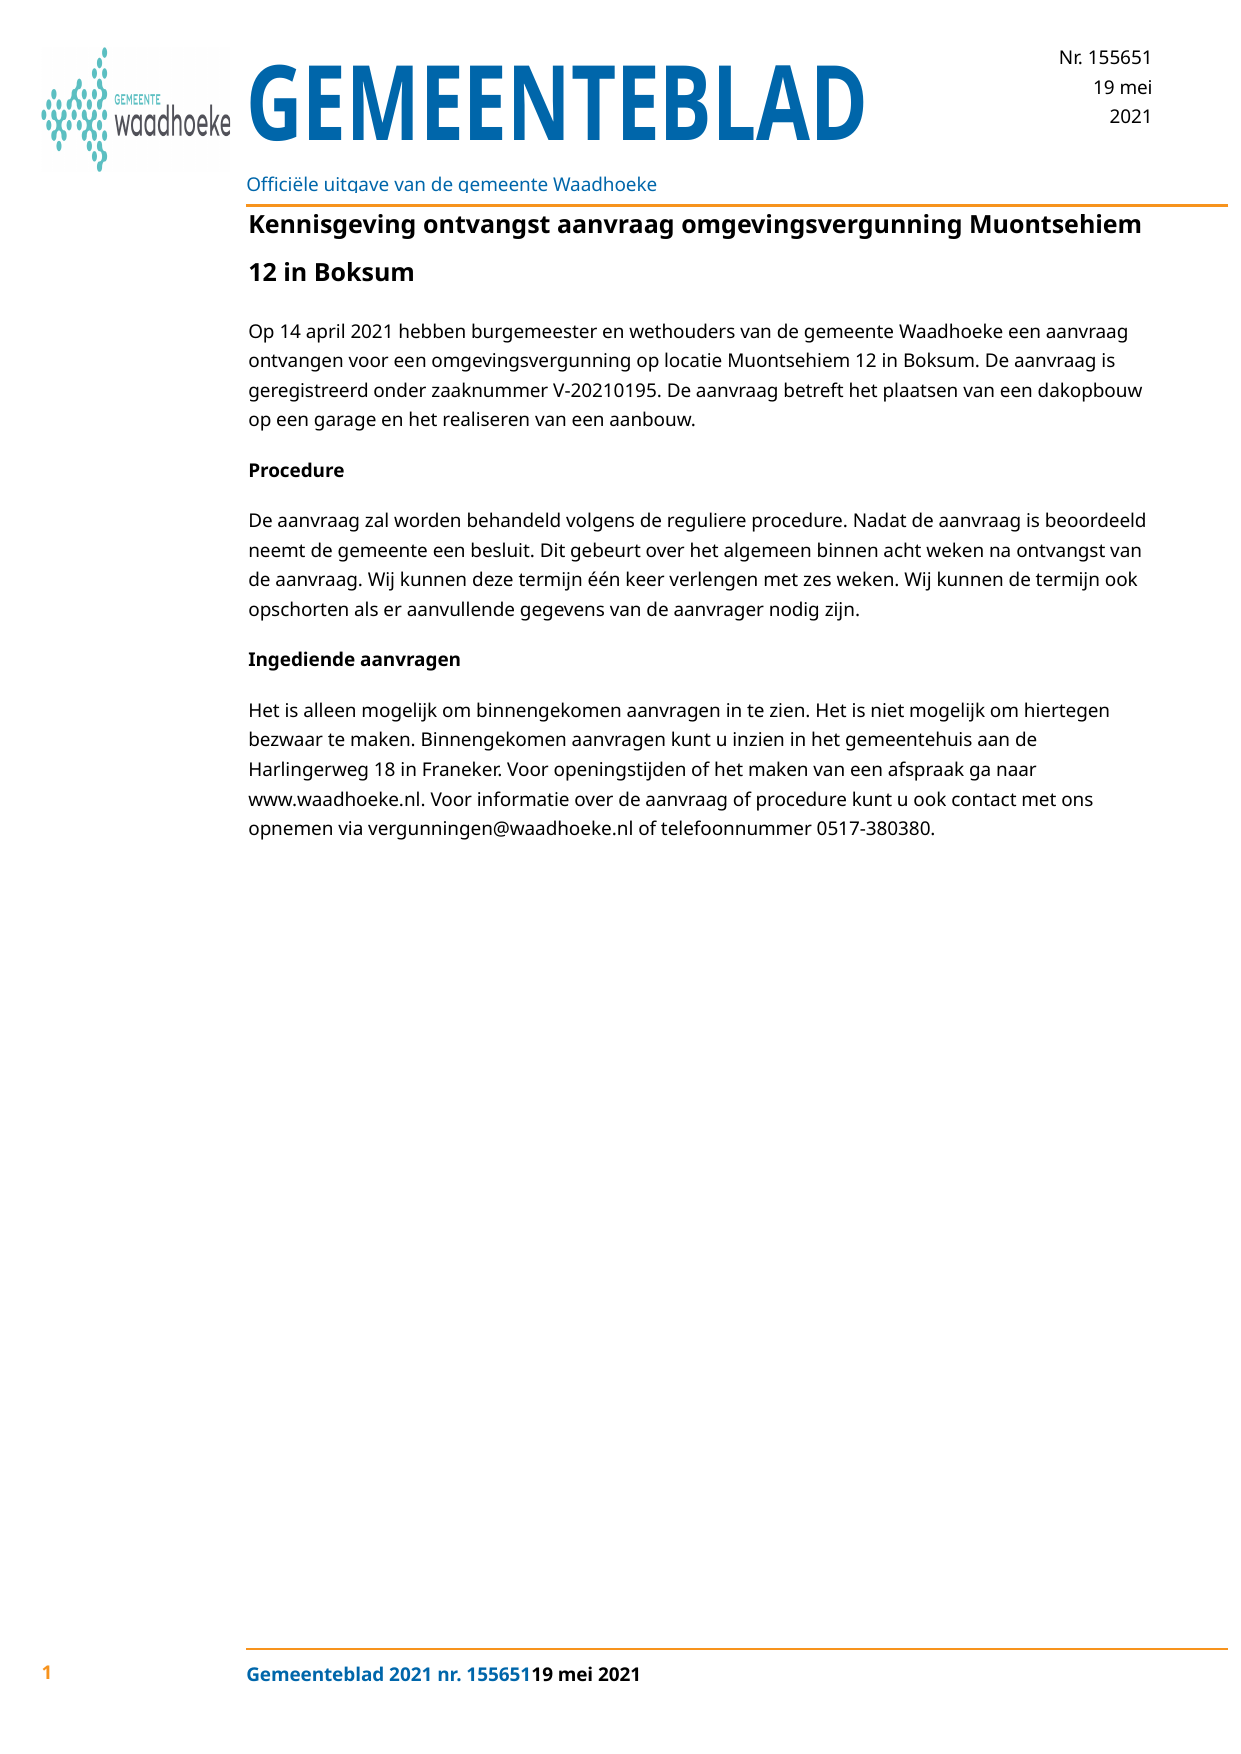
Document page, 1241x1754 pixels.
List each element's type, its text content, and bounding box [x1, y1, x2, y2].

text Kennisgeving ontvangst aanvraag omgevingsvergunning Muontsehiem 12 in Boksum [248, 207, 1152, 288]
text Ingediende aanvragen [248, 647, 1152, 672]
text Op 14 april 2021 hebben burgemeester en wethouders van de gemeente Waadhoeke een aanvraag ontvangen voor een omgevingsvergunning op locatie Muontsehiem 12 in Boksum. De aanvraag is geregistreerd onder zaaknummer V-20210195. De aanvraag betreft het plaatsen van een dakopbouw op een garage en het realiseren van een aanbouw. [248, 318, 1152, 432]
text Het is alleen mogelijk om binnengekomen aanvragen in te zien. Het is niet mogelijk om hiertegen bezwaar te maken. Binnengekomen aanvragen kunt u inzien in het gemeentehuis aan de Harlingerweg 18 in Franeker. Voor openingstijden of het maken van een afspraak ga naar www.waadhoeke.nl. Voor informatie over de aanvraag of procedure kunt u ook contact met ons opnemen via vergunningen@waadhoeke.nl of telefoonnummer 0517-380380. [248, 697, 1152, 841]
text De aanvraag zal worden behandeld volgens de reguliere procedure. Nadat de aanvraag is beoordeeld neemt de gemeente een besluit. Dit gebeurt over het algemeen binnen acht weken na ontvangst van de aanvraag. Wij kunnen deze termijn één keer verlengen met zes weken. Wij kunnen de termijn ook opschorten als er aanvullende gegevens van de aanvrager nodig zijn. [248, 507, 1152, 622]
text Procedure [248, 457, 1152, 483]
picture [41, 47, 231, 172]
